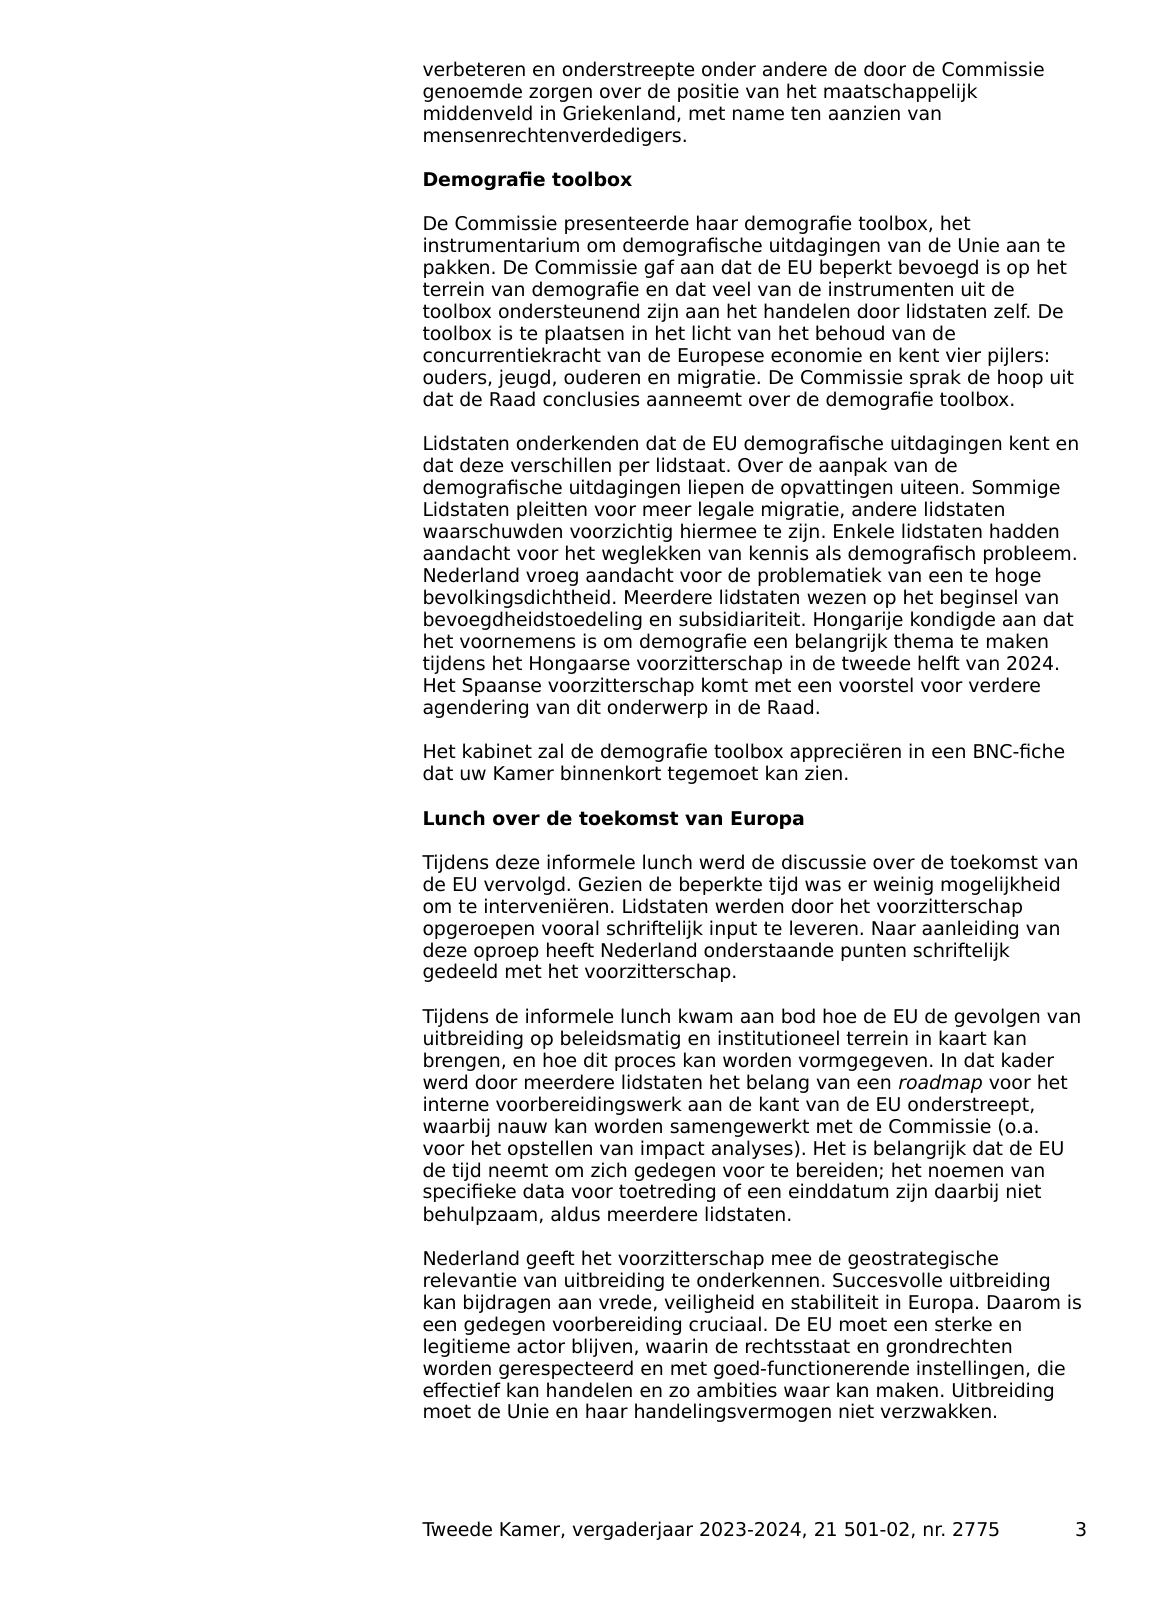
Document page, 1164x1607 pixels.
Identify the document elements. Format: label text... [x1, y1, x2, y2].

subtitle Demografie toolbox [422, 169, 1087, 191]
text De Commissie presenteerde haar demografie toolbox, het instrumentarium om demografische uitdagingen van de Unie aan te pakken. De Commissie gaf aan dat de EU beperkt bevoegd is op het terrein van demografie en dat veel van de instrumenten uit de toolbox ondersteunend zijn aan het handelen door lidstaten zelf. De toolbox is te plaatsen in het licht van het behoud van de concurrentiekracht van de Europese economie en kent vier pijlers: ouders, jeugd, ouderen en migratie. De Commissie sprak de hoop uit dat de Raad conclusies aanneemt over de demografie toolbox. [422, 213, 1087, 411]
text Nederland geeft het voorzitterschap mee de geostrategische relevantie van uitbreiding te onderkennen. Succesvolle uitbreiding kan bijdragen aan vrede, veiligheid en stabiliteit in Europa. Daarom is een gedegen voorbereiding cruciaal. De EU moet een sterke en legitieme actor blijven, waarin de rechtsstaat en grondrechten worden gerespecteerd en met goed-functionerende instellingen, die effectief kan handelen en zo ambities waar kan maken. Uitbreiding moet de Unie en haar handelingsvermogen niet verzwakken. [422, 1248, 1087, 1423]
subtitle Lunch over de toekomst van Europa [422, 807, 1087, 829]
text Het kabinet zal de demografie toolbox appreciëren in een BNC-fiche dat uw Kamer binnenkort tegemoet kan zien. [422, 741, 1087, 785]
text Lidstaten onderkenden dat de EU demografische uitdagingen kent en dat deze verschillen per lidstaat. Over de aanpak van de demografische uitdagingen liepen de opvattingen uiteen. Sommige Lidstaten pleitten voor meer legale migratie, andere lidstaten waarschuwden voorzichtig hiermee te zijn. Enkele lidstaten hadden aandacht voor het weglekken van kennis als demografisch probleem. Nederland vroeg aandacht voor de problematiek van een te hoge bevolkingsdichtheid. Meerdere lidstaten wezen op het beginsel van bevoegdheidstoedeling en subsidiariteit. Hongarije kondigde aan dat het voornemens is om demografie een belangrijk thema te maken tijdens het Hongaarse voorzitterschap in de tweede helft van 2024. Het Spaanse voorzitterschap komt met een voorstel voor verdere agendering van dit onderwerp in de Raad. [422, 433, 1087, 719]
text Tijdens deze informele lunch werd de discussie over de toekomst van de EU vervolgd. Gezien de beperkte tijd was er weinig mogelijkheid om te interveniëren. Lidstaten werden door het voorzitterschap opgeroepen vooral schriftelijk input te leveren. Naar aanleiding van deze oproep heeft Nederland onderstaande punten schriftelijk gedeeld met het voorzitterschap. [422, 852, 1087, 983]
text verbeteren en onderstreepte onder andere de door de Commissie genoemde zorgen over de positie van het maatschappelijk middenveld in Griekenland, met name ten aanzien van mensenrechtenverdedigers. [422, 59, 1087, 147]
text Tijdens de informele lunch kwam aan bod hoe de EU de gevolgen van uitbreiding op beleidsmatig en institutioneel terrein in kaart kan brengen, en hoe dit proces kan worden vormgegeven. In dat kader werd door meerdere lidstaten het belang van een roadmap voor het interne voorbereidingswerk aan de kant van de EU onderstreept, waarbij nauw kan worden samengewerkt met de Commissie (o.a. voor het opstellen van impact analyses). Het is belangrijk dat de EU de tijd neemt om zich gedegen voor te bereiden; het noemen van specifieke data voor toetreding of een einddatum zijn daarbij niet behulpzaam, aldus meerdere lidstaten. [422, 1006, 1087, 1225]
